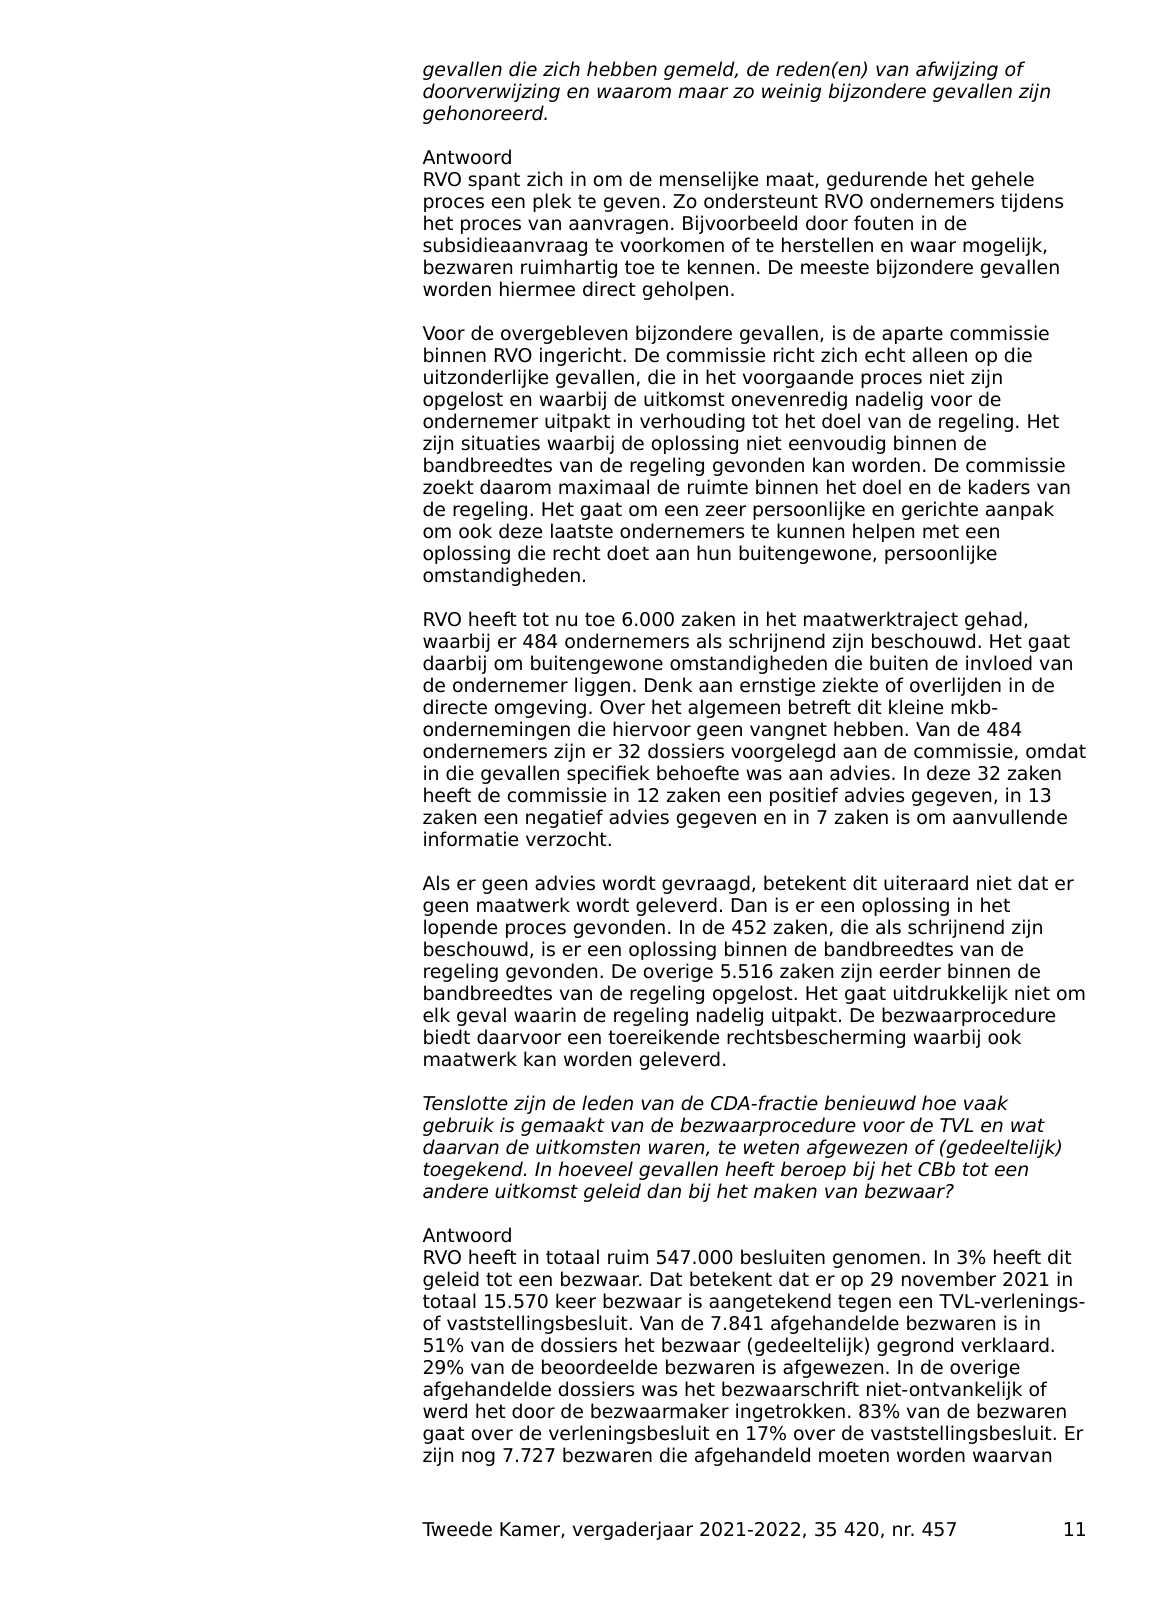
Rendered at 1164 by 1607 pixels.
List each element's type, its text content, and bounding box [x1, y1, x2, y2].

text Antwoord [422, 147, 1087, 169]
text RVO heeft in totaal ruim 547.000 besluiten genomen. In 3% heeft dit geleid tot een bezwaar. Dat betekent dat er op 29 november 2021 in totaal 15.570 keer bezwaar is aangetekend tegen een TVL-verlenings- of vaststellingsbesluit. Van de 7.841 afgehandelde bezwaren is in 51% van de dossiers het bezwaar (gedeeltelijk) gegrond verklaard. 29% van de beoordeelde bezwaren is afgewezen. In de overige afgehandelde dossiers was het bezwaarschrift niet-ontvankelijk of werd het door de bezwaarmaker ingetrokken. 83% van de bezwaren gaat over de verleningsbesluit en 17% over de vaststellingsbesluit. Er zijn nog 7.727 bezwaren die afgehandeld moeten worden waarvan [422, 1247, 1087, 1467]
text Voor de overgebleven bijzondere gevallen, is de aparte commissie binnen RVO ingericht. De commissie richt zich echt alleen op die uitzonderlijke gevallen, die in het voorgaande proces niet zijn opgelost en waarbij de uitkomst onevenredig nadelig voor de ondernemer uitpakt in verhouding tot het doel van de regeling. Het zijn situaties waarbij de oplossing niet eenvoudig binnen de bandbreedtes van de regeling gevonden kan worden. De commissie zoekt daarom maximaal de ruimte binnen het doel en de kaders van de regeling. Het gaat om een zeer persoonlijke en gerichte aanpak om ook deze laatste ondernemers te kunnen helpen met een oplossing die recht doet aan hun buitengewone, persoonlijke omstandigheden. [422, 323, 1087, 587]
text RVO heeft tot nu toe 6.000 zaken in het maatwerktraject gehad, waarbij er 484 ondernemers als schrijnend zijn beschouwd. Het gaat daarbij om buitengewone omstandigheden die buiten de invloed van de ondernemer liggen. Denk aan ernstige ziekte of overlijden in de directe omgeving. Over het algemeen betreft dit kleine mkb-ondernemingen die hiervoor geen vangnet hebben. Van de 484 ondernemers zijn er 32 dossiers voorgelegd aan de commissie, omdat in die gevallen specifiek behoefte was aan advies. In deze 32 zaken heeft de commissie in 12 zaken een positief advies gegeven, in 13 zaken een negatief advies gegeven en in 7 zaken is om aanvullende informatie verzocht. [422, 609, 1087, 851]
text RVO spant zich in om de menselijke maat, gedurende het gehele proces een plek te geven. Zo ondersteunt RVO ondernemers tijdens het proces van aanvragen. Bijvoorbeeld door fouten in de subsidieaanvraag te voorkomen of te herstellen en waar mogelijk, bezwaren ruimhartig toe te kennen. De meeste bijzondere gevallen worden hiermee direct geholpen. [422, 169, 1087, 301]
text gevallen die zich hebben gemeld, de reden(en) van afwijzing of doorverwijzing en waarom maar zo weinig bijzondere gevallen zijn gehonoreerd. [422, 59, 1087, 125]
text Als er geen advies wordt gevraagd, betekent dit uiteraard niet dat er geen maatwerk wordt geleverd. Dan is er een oplossing in het lopende proces gevonden. In de 452 zaken, die als schrijnend zijn beschouwd, is er een oplossing binnen de bandbreedtes van de regeling gevonden. De overige 5.516 zaken zijn eerder binnen de bandbreedtes van de regeling opgelost. Het gaat uitdrukkelijk niet om elk geval waarin de regeling nadelig uitpakt. De bezwaarprocedure biedt daarvoor een toereikende rechtsbescherming waarbij ook maatwerk kan worden geleverd. [422, 873, 1087, 1071]
text Tenslotte zijn de leden van de CDA-fractie benieuwd hoe vaak gebruik is gemaakt van de bezwaarprocedure voor de TVL en wat daarvan de uitkomsten waren, te weten afgewezen of (gedeeltelijk) toegekend. In hoeveel gevallen heeft beroep bij het CBb tot een andere uitkomst geleid dan bij het maken van bezwaar? [422, 1093, 1087, 1203]
text Antwoord [422, 1225, 1087, 1247]
